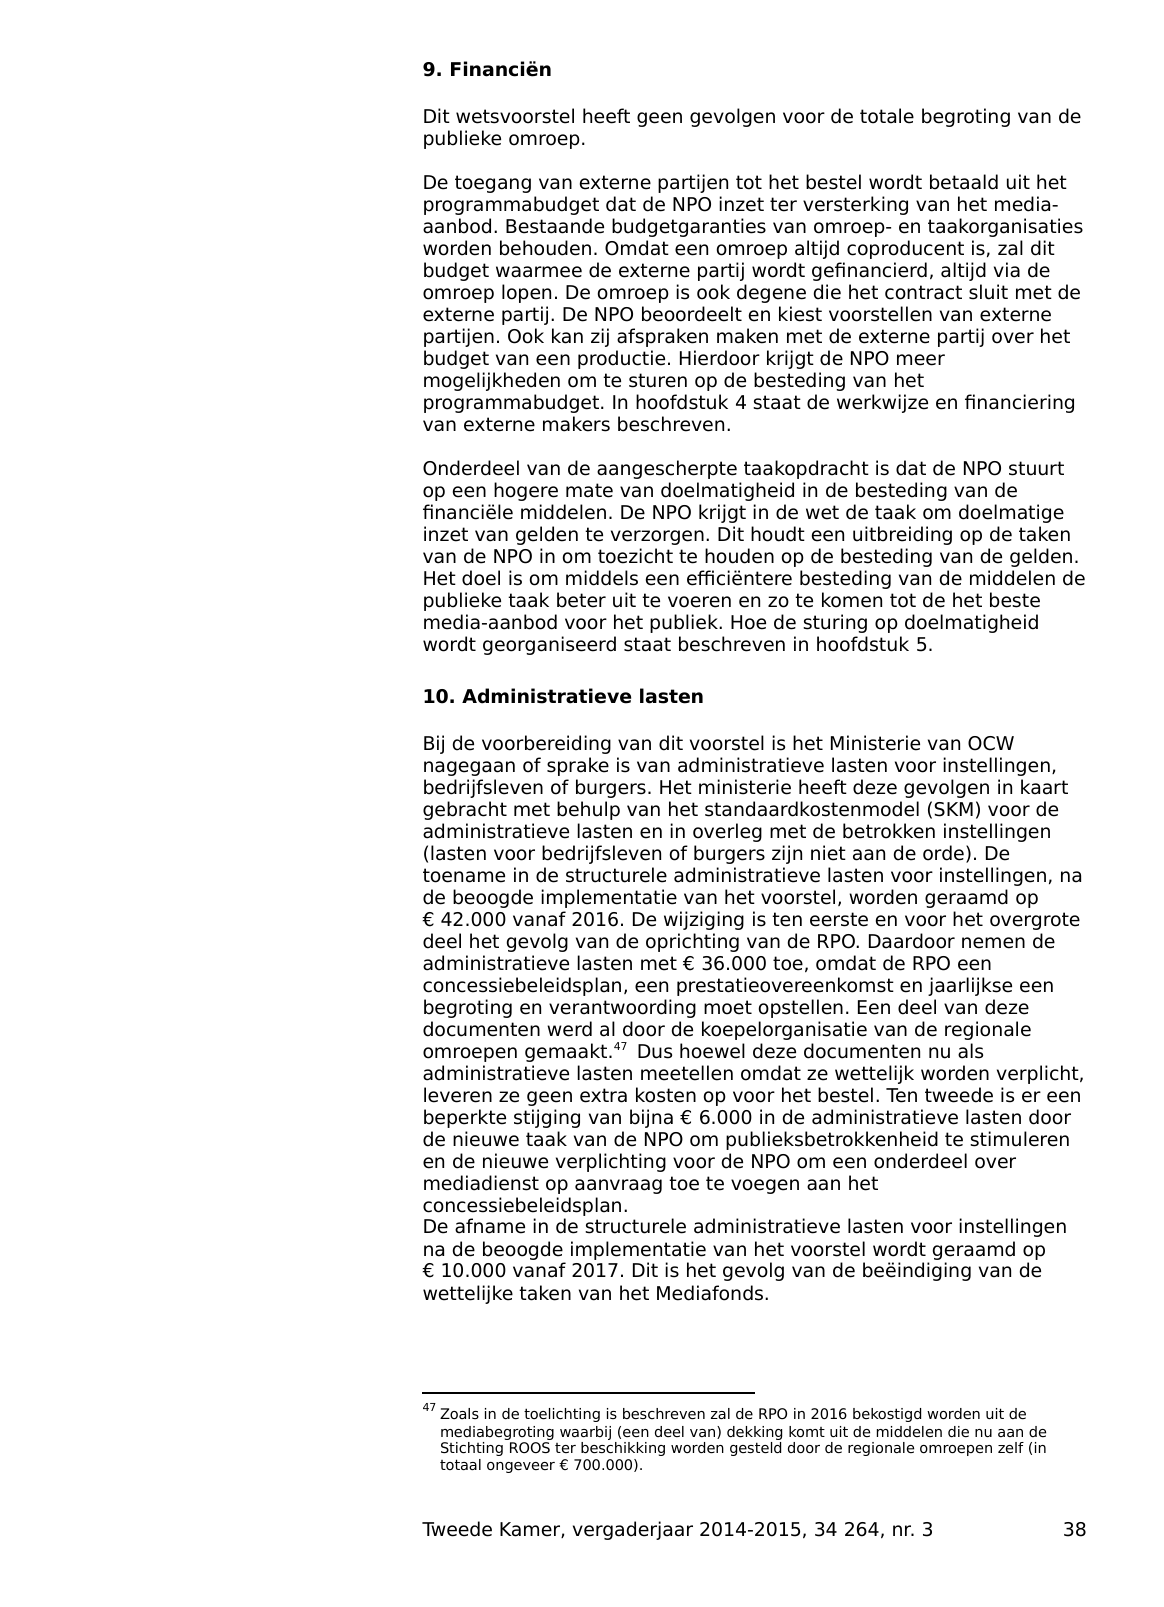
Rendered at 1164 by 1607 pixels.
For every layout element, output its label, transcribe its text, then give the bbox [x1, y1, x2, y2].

text De afname in de structurele administratieve lasten voor instellingen na de beoogde implementatie van het voorstel wordt geraamd op € 10.000 vanaf 2017. Dit is het gevolg van de beëindiging van de wettelijke taken van het Mediafonds. [422, 1216, 1087, 1304]
subtitle 10. Administratieve lasten [422, 686, 1087, 708]
text Zoals in de toelichting is beschreven zal de RPO in 2016 bekostigd worden uit de mediabegroting waarbij (een deel van) dekking komt uit de middelen die nu aan de Stichting ROOS ter beschikking worden gesteld door de regionale omroepen zelf (in totaal ongeveer € 700.000). [422, 1402, 1087, 1474]
text Bij de voorbereiding van dit voorstel is het Ministerie van OCW nagegaan of sprake is van administratieve lasten voor instellingen, bedrijfsleven of burgers. Het ministerie heeft deze gevolgen in kaart gebracht met behulp van het standaardkostenmodel (SKM) voor de administratieve lasten en in overleg met de betrokken instellingen (lasten voor bedrijfsleven of burgers zijn niet aan de orde). De toename in de structurele administratieve lasten voor instellingen, na de beoogde implementatie van het voorstel, worden geraamd op € 42.000 vanaf 2016. De wijziging is ten eerste en voor het overgrote deel het gevolg van de oprichting van de RPO. Daardoor nemen de administratieve lasten met € 36.000 toe, omdat de RPO een concessiebeleidsplan, een prestatieovereenkomst en jaarlijkse een begroting en verantwoording moet opstellen. Een deel van deze documenten werd al door de koepelorganisatie van de regionale omroepen gemaakt. Dus hoewel deze documenten nu als administratieve lasten meetellen omdat ze wettelijk worden verplicht, leveren ze geen extra kosten op voor het bestel. Ten tweede is er een beperkte stijging van bijna € 6.000 in de administratieve lasten door de nieuwe taak van de NPO om publieksbetrokkenheid te stimuleren en de nieuwe verplichting voor de NPO om een onderdeel over mediadienst op aanvraag toe te voegen aan het concessiebeleidsplan. [422, 733, 1087, 1216]
subtitle 9. Financiën [422, 59, 1087, 81]
text Onderdeel van de aangescherpte taakopdracht is dat de NPO stuurt op een hogere mate van doelmatigheid in de besteding van de financiële middelen. De NPO krijgt in de wet de taak om doelmatige inzet van gelden te verzorgen. Dit houdt een uitbreiding op de taken van de NPO in om toezicht te houden op de besteding van de gelden. Het doel is om middels een efficiëntere besteding van de middelen de publieke taak beter uit te voeren en zo te komen tot de het beste media-aanbod voor het publiek. Hoe de sturing op doelmatigheid wordt georganiseerd staat beschreven in hoofdstuk 5. [422, 458, 1087, 656]
text Dit wetsvoorstel heeft geen gevolgen voor de totale begroting van de publieke omroep. [422, 106, 1087, 150]
text De toegang van externe partijen tot het bestel wordt betaald uit het programmabudget dat de NPO inzet ter versterking van het media-aanbod. Bestaande budgetgaranties van omroep- en taakorganisaties worden behouden. Omdat een omroep altijd coproducent is, zal dit budget waarmee de externe partij wordt gefinancierd, altijd via de omroep lopen. De omroep is ook degene die het contract sluit met de externe partij. De NPO beoordeelt en kiest voorstellen van externe partijen. Ook kan zij afspraken maken met de externe partij over het budget van een productie. Hierdoor krijgt de NPO meer mogelijkheden om te sturen op de besteding van het programmabudget. In hoofdstuk 4 staat de werkwijze en financiering van externe makers beschreven. [422, 172, 1087, 436]
